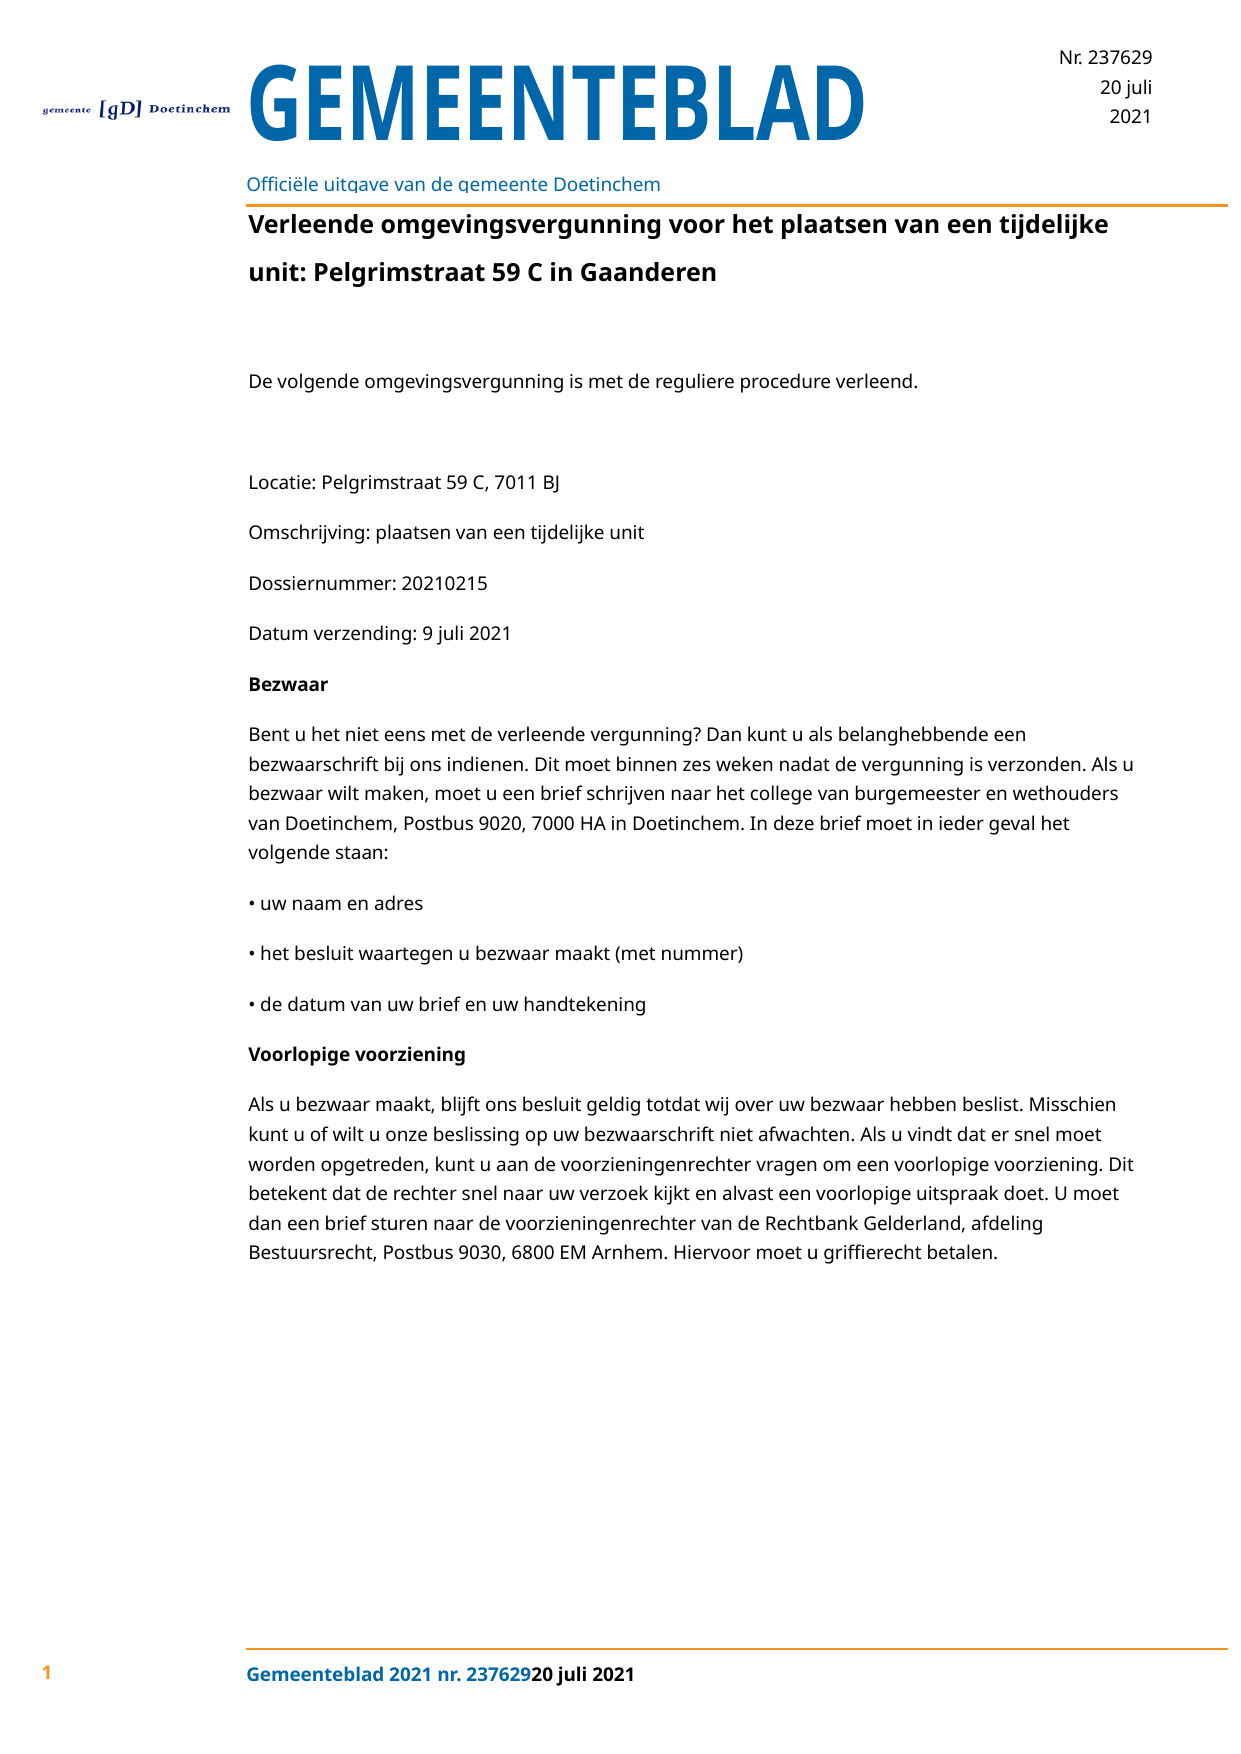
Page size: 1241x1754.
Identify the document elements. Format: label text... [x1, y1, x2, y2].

text Verleende omgevingsvergunning voor het plaatsen van een tijdelijke unit: Pelgrimstraat 59 C in Gaanderen [248, 207, 1152, 288]
text Voorlopige voorziening [248, 1041, 1152, 1067]
text De volgende omgevingsvergunning is met de reguliere procedure verleend. [248, 368, 1152, 394]
text Locatie: Pelgrimstraat 59 C, 7011 BJ [248, 469, 1152, 495]
text Datum verzending: 9 juli 2021 [248, 620, 1152, 646]
text Bezwaar [248, 671, 1152, 697]
picture [41, 47, 231, 172]
text Bent u het niet eens met de verleende vergunning? Dan kunt u als belanghebbende een bezwaarschrift bij ons indienen. Dit moet binnen zes weken nadat de vergunning is verzonden. Als u bezwaar wilt maken, moet u een brief schrijven naar het college van burgemeester en wethouders van Doetinchem, Postbus 9020, 7000 HA in Doetinchem. In deze brief moet in ieder geval het volgende staan: [248, 721, 1152, 865]
text Omschrijving: plaatsen van een tijdelijke unit [248, 519, 1152, 545]
text Als u bezwaar maakt, blijft ons besluit geldig totdat wij over uw bezwaar hebben beslist. Misschien kunt u of wilt u onze beslissing op uw bezwaarschrift niet afwachten. Als u vindt dat er snel moet worden opgetreden, kunt u aan de voorzieningenrechter vragen om een voorlopige voorziening. Dit betekent dat de rechter snel naar uw verzoek kijkt en alvast een voorlopige uitspraak doet. U moet dan een brief sturen naar de voorzieningenrechter van de Rechtbank Gelderland, afdeling Bestuursrecht, Postbus 9030, 6800 EM Arnhem. Hiervoor moet u griffierecht betalen. [248, 1092, 1152, 1265]
text • de datum van uw brief en uw handtekening [248, 991, 1152, 1017]
text Dossiernummer: 20210215 [248, 570, 1152, 596]
text • het besluit waartegen u bezwaar maakt (met nummer) [248, 940, 1152, 966]
text • uw naam en adres [248, 890, 1152, 916]
